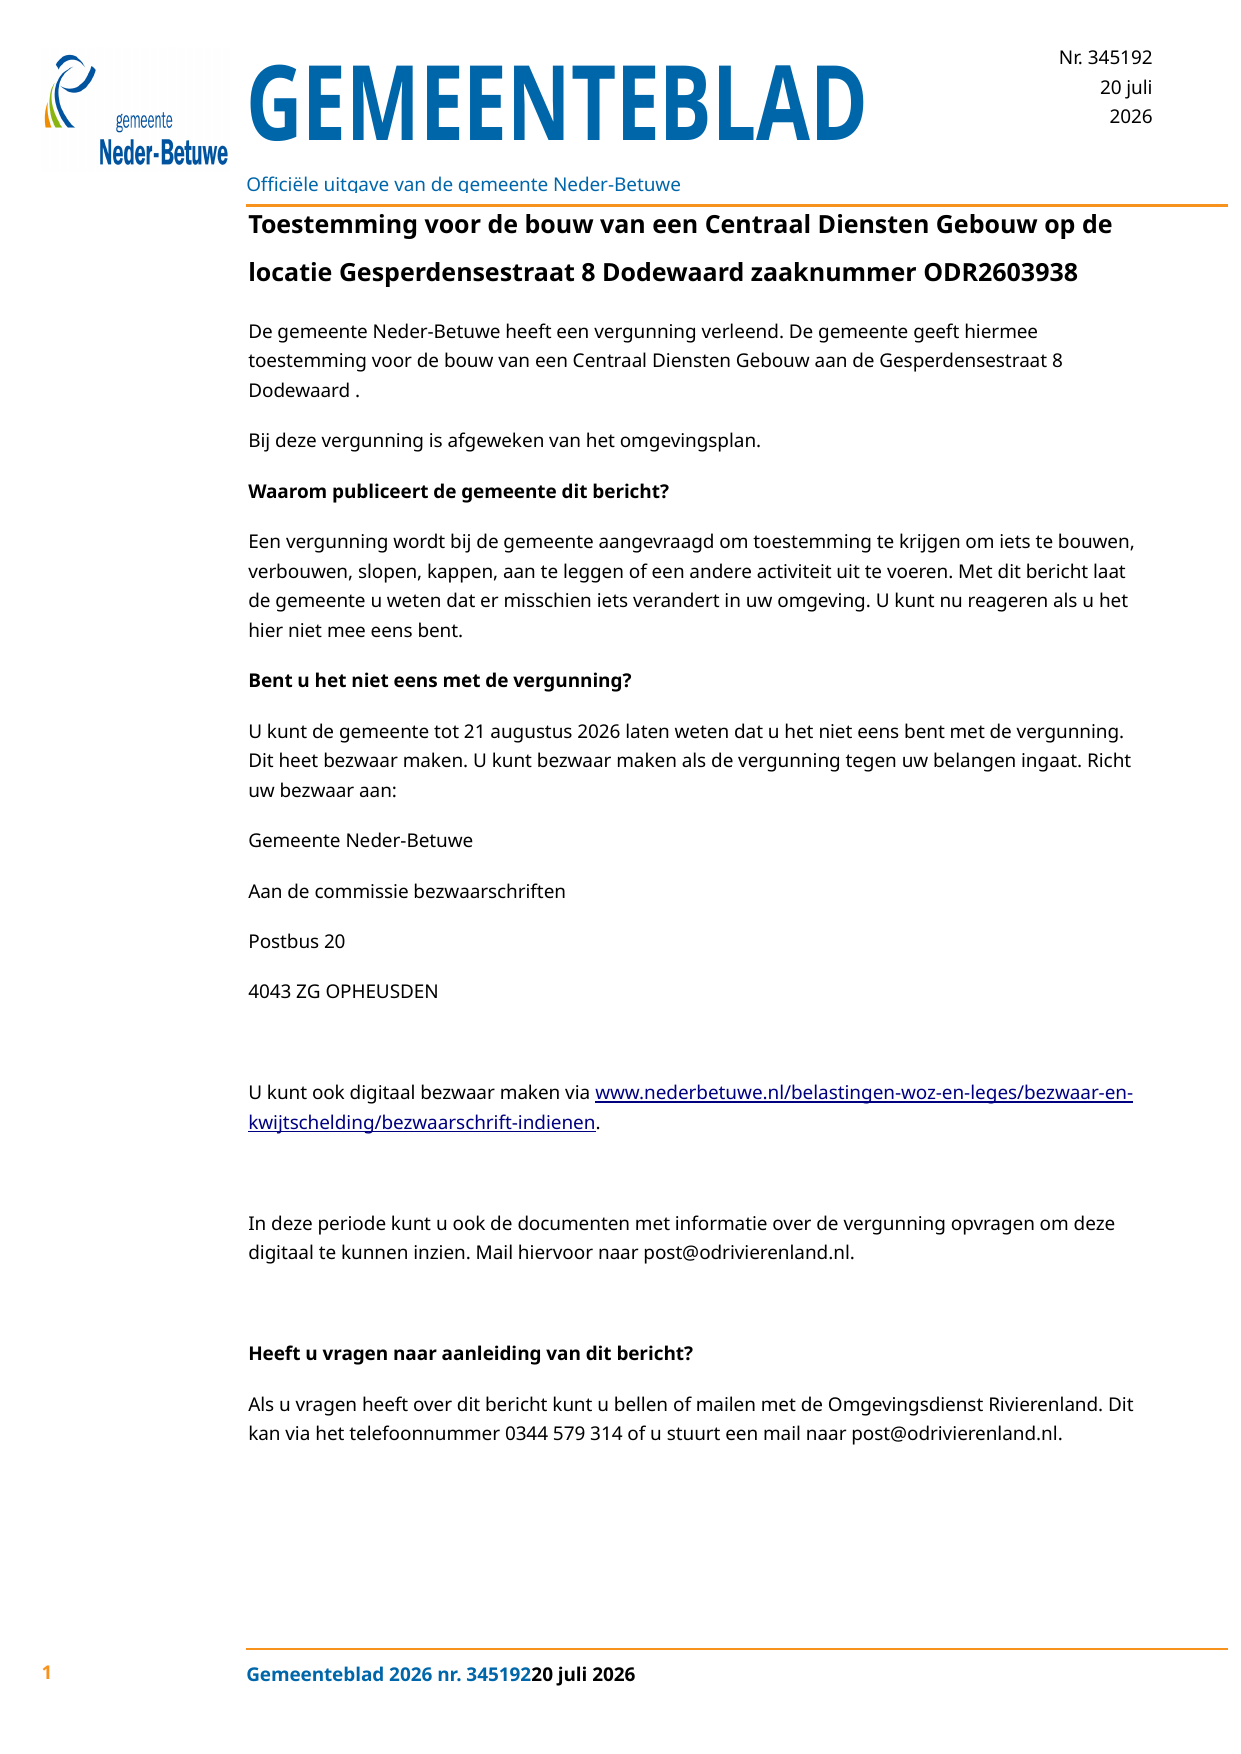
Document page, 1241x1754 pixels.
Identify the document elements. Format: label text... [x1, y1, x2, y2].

text Bent u het niet eens met de vergunning? [248, 667, 1152, 693]
text Bij deze vergunning is afgeweken van het omgevingsplan. [248, 427, 1152, 453]
text In deze periode kunt u ook de documenten met informatie over de vergunning opvragen om deze digitaal te kunnen inzien. Mail hiervoor naar post@odrivierenland.nl. [248, 1210, 1152, 1265]
text Als u vragen heeft over dit bericht kunt u bellen of mailen met de Omgevingsdienst Rivierenland. Dit kan via het telefoonnummer 0344 579 314 of u stuurt een mail naar post@odrivierenland.nl. [248, 1391, 1152, 1446]
text Waarom publiceert de gemeente dit bericht? [248, 478, 1152, 504]
text U kunt ook digitaal bezwaar maken via www.nederbetuwe.nl/belastingen-woz-en-leges/bezwaar-en-kwijtschelding/bezwaarschrift-indienen. [248, 1079, 1152, 1135]
text De gemeente Neder-Betuwe heeft een vergunning verleend. De gemeente geeft hiermee toestemming voor de bouw van een Centraal Diensten Gebouw aan de Gesperdensestraat 8 Dodewaard . [248, 318, 1152, 403]
text Postbus 20 [248, 928, 1152, 954]
text Gemeente Neder-Betuwe [248, 827, 1152, 853]
text 4043 ZG OPHEUSDEN [248, 979, 1152, 1004]
text Heeft u vragen naar aanleiding van dit bericht? [248, 1340, 1152, 1366]
text Aan de commissie bezwaarschriften [248, 878, 1152, 904]
text Toestemming voor de bouw van een Centraal Diensten Gebouw op de locatie Gesperdensestraat 8 Dodewaard zaaknummer ODR2603938 [248, 207, 1152, 288]
picture [41, 47, 231, 172]
text U kunt de gemeente tot 21 augustus 2026 laten weten dat u het niet eens bent met de vergunning. Dit heet bezwaar maken. U kunt bezwaar maken als de vergunning tegen uw belangen ingaat. Richt uw bezwaar aan: [248, 718, 1152, 803]
text Een vergunning wordt bij de gemeente aangevraagd om toestemming te krijgen om iets te bouwen, verbouwen, slopen, kappen, aan te leggen of een andere activiteit uit te voeren. Met dit bericht laat de gemeente u weten dat er misschien iets verandert in uw omgeving. U kunt nu reageren als u het hier niet mee eens bent. [248, 528, 1152, 643]
